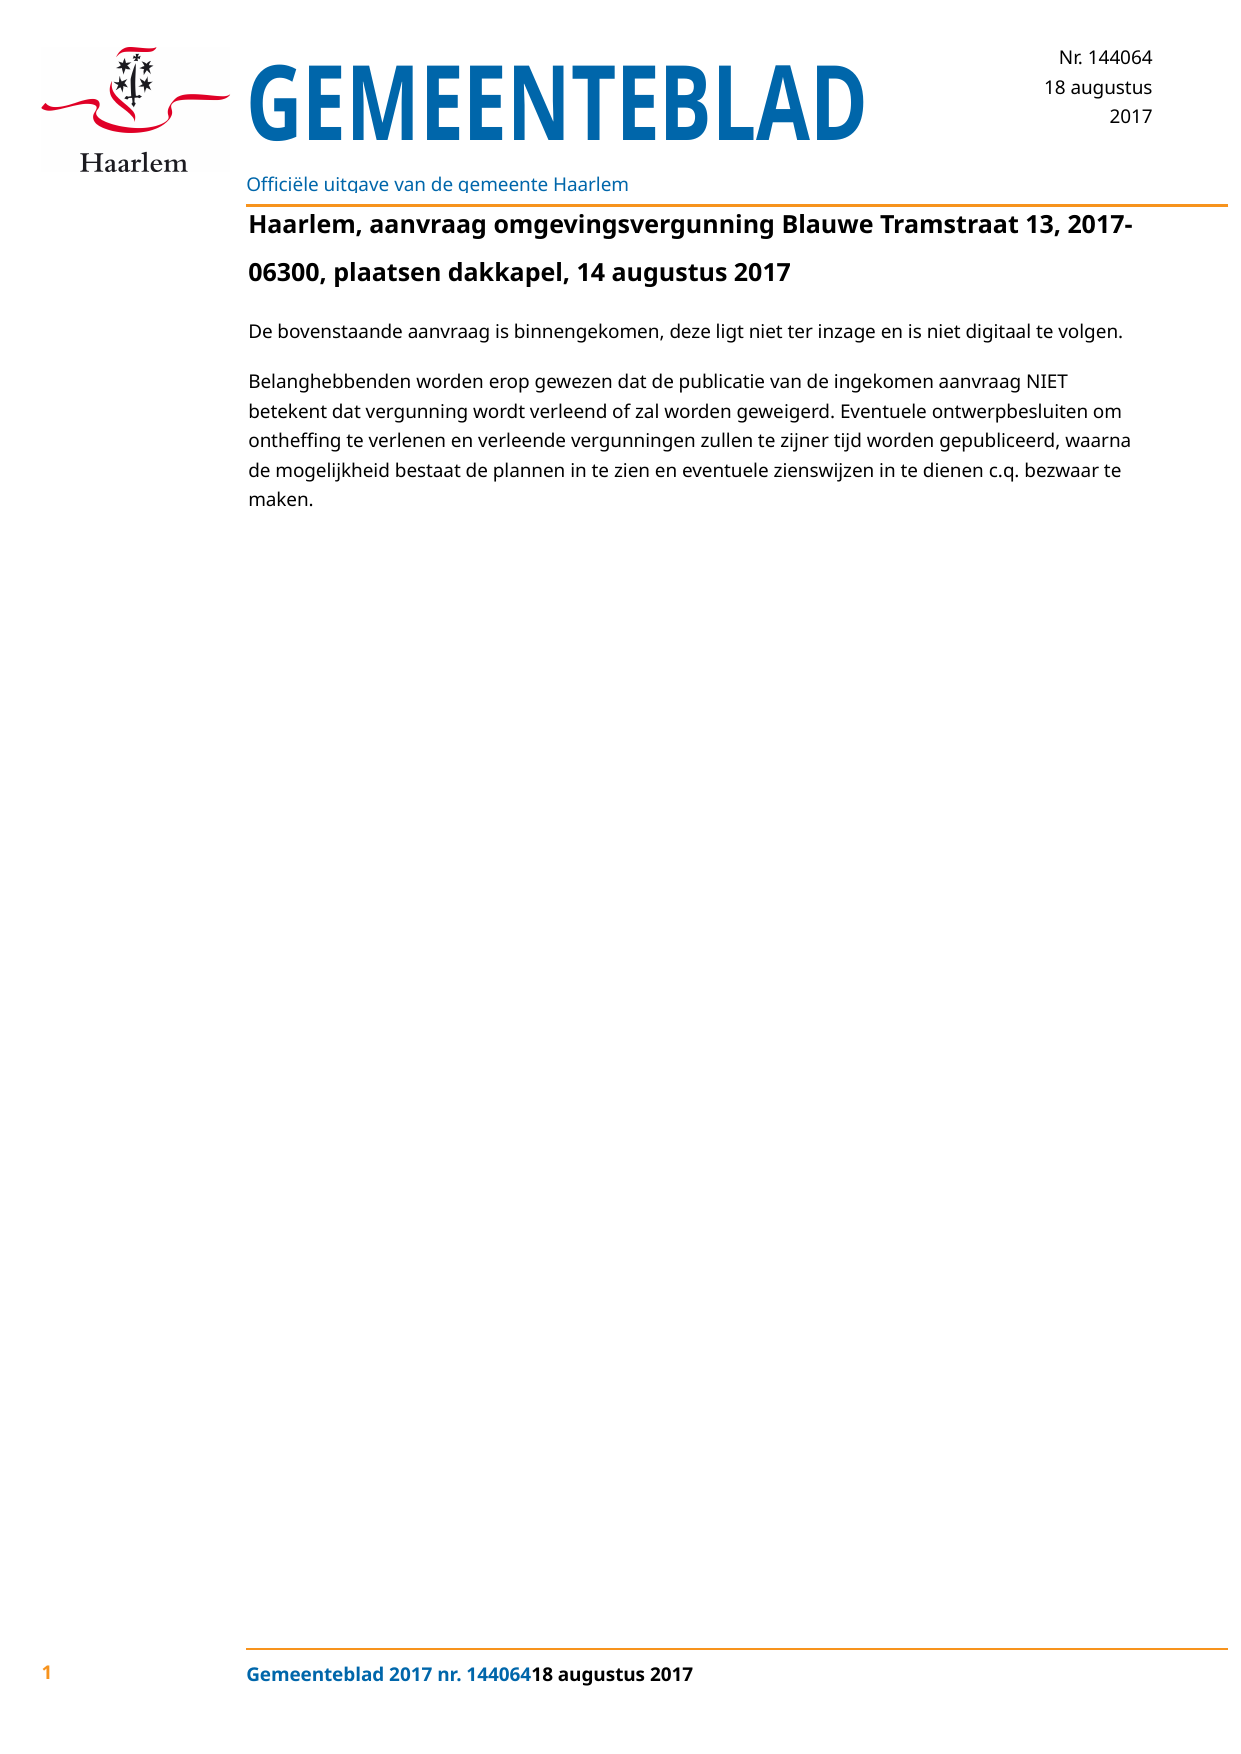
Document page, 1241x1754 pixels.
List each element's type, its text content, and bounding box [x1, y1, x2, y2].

text Belanghebbenden worden erop gewezen dat de publicatie van de ingekomen aanvraag NIET betekent dat vergunning wordt verleend of zal worden geweigerd. Eventuele ontwerpbesluiten om ontheffing te verlenen en verleende vergunningen zullen te zijner tijd worden gepubliceerd, waarna de mogelijkheid bestaat de plannen in te zien en eventuele zienswijzen in te dienen c.q. bezwaar te maken. [248, 368, 1152, 512]
text De bovenstaande aanvraag is binnengekomen, deze ligt niet ter inzage en is niet digitaal te volgen. [248, 318, 1152, 344]
text Haarlem, aanvraag omgevingsvergunning Blauwe Tramstraat 13, 2017-06300, plaatsen dakkapel, 14 augustus 2017 [248, 207, 1152, 288]
picture [41, 47, 231, 172]
